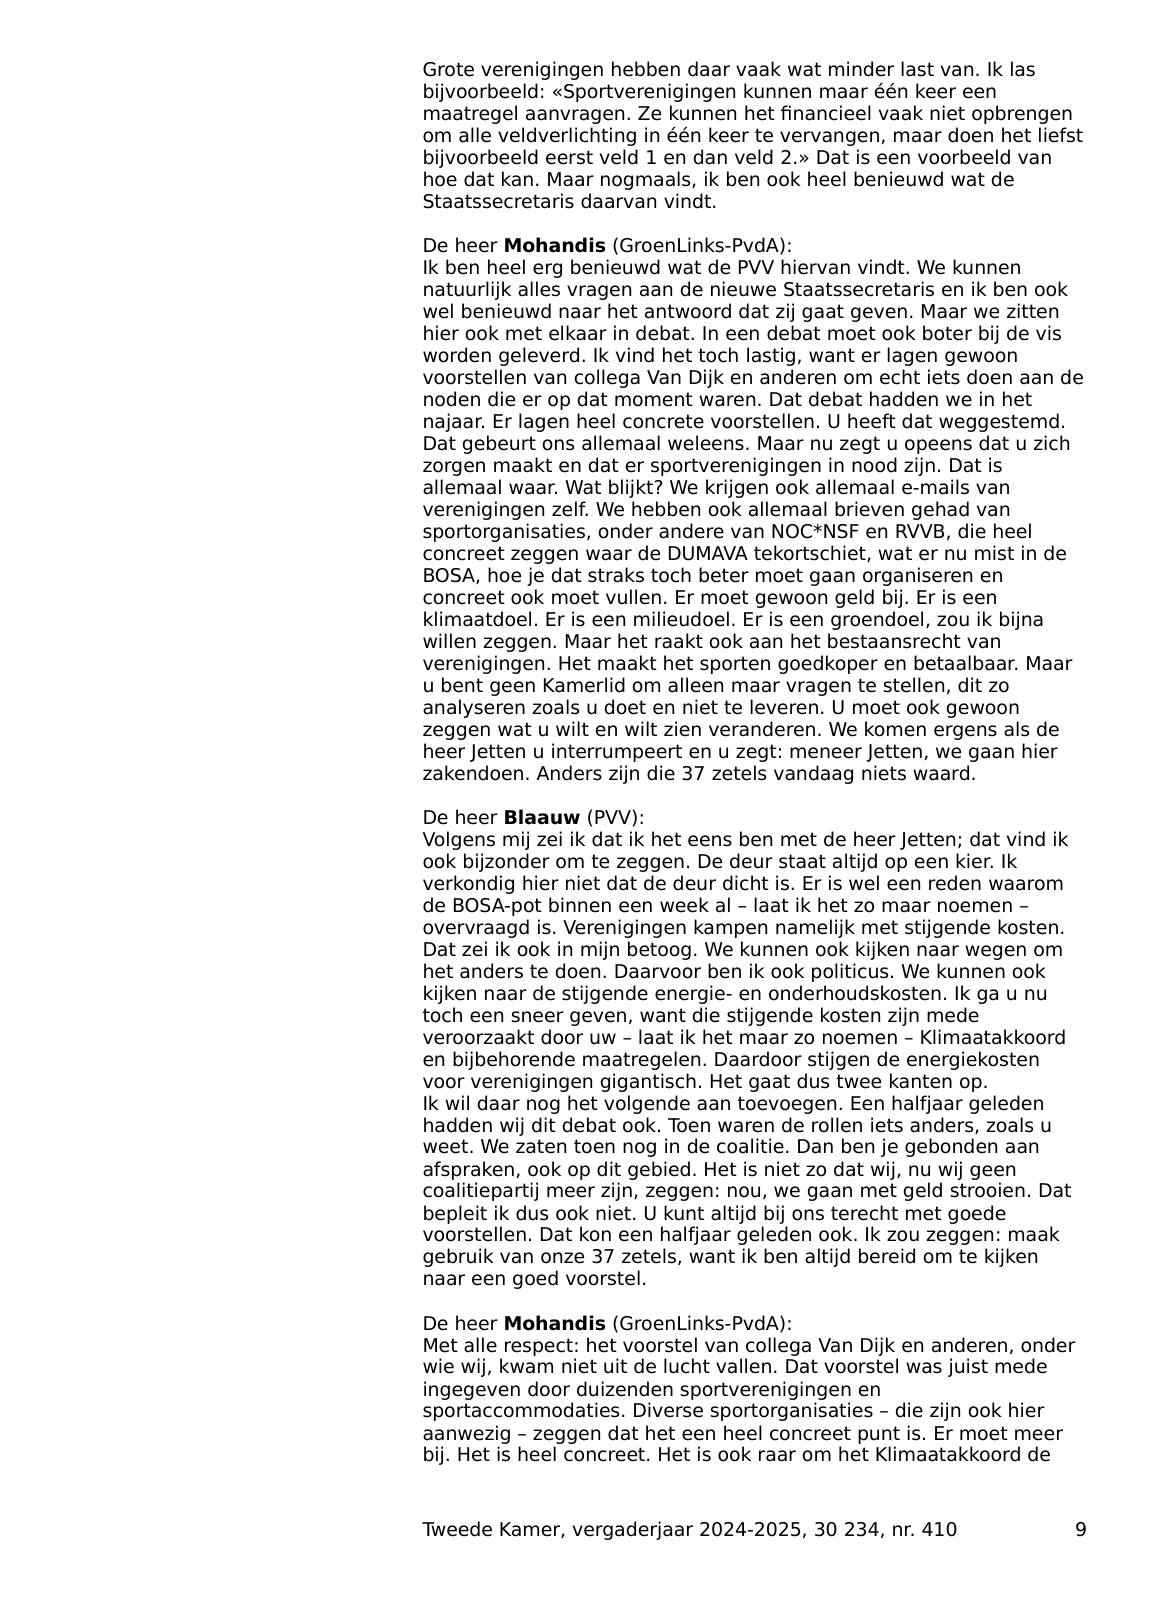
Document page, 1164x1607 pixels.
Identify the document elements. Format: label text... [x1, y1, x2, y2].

text Grote verenigingen hebben daar vaak wat minder last van. Ik las bijvoorbeeld: «Sportverenigingen kunnen maar één keer een maatregel aanvragen. Ze kunnen het financieel vaak niet opbrengen om alle veldverlichting in één keer te vervangen, maar doen het liefst bijvoorbeeld eerst veld 1 en dan veld 2.» Dat is een voorbeeld van hoe dat kan. Maar nogmaals, ik ben ook heel benieuwd wat de Staatssecretaris daarvan vindt. [422, 59, 1087, 213]
text Ik ben heel erg benieuwd wat de PVV hiervan vindt. We kunnen natuurlijk alles vragen aan de nieuwe Staatssecretaris en ik ben ook wel benieuwd naar het antwoord dat zij gaat geven. Maar we zitten hier ook met elkaar in debat. In een debat moet ook boter bij de vis worden geleverd. Ik vind het toch lastig, want er lagen gewoon voorstellen van collega Van Dijk en anderen om echt iets doen aan de noden die er op dat moment waren. Dat debat hadden we in het najaar. Er lagen heel concrete voorstellen. U heeft dat weggestemd. Dat gebeurt ons allemaal weleens. Maar nu zegt u opeens dat u zich zorgen maakt en dat er sportverenigingen in nood zijn. Dat is allemaal waar. Wat blijkt? We krijgen ook allemaal e-mails van verenigingen zelf. We hebben ook allemaal brieven gehad van sportorganisaties, onder andere van NOC*NSF en RVVB, die heel concreet zeggen waar de DUMAVA tekortschiet, wat er nu mist in de BOSA, hoe je dat straks toch beter moet gaan organiseren en concreet ook moet vullen. Er moet gewoon geld bij. Er is een klimaatdoel. Er is een milieudoel. Er is een groendoel, zou ik bijna willen zeggen. Maar het raakt ook aan het bestaansrecht van verenigingen. Het maakt het sporten goedkoper en betaalbaar. Maar u bent geen Kamerlid om alleen maar vragen te stellen, dit zo analyseren zoals u doet en niet te leveren. U moet ook gewoon zeggen wat u wilt en wilt zien veranderen. We komen ergens als de heer Jetten u interrumpeert en u zegt: meneer Jetten, we gaan hier zakendoen. Anders zijn die 37 zetels vandaag niets waard. [422, 257, 1087, 784]
text De heer Blaauw (PVV): [422, 807, 1087, 829]
text Ik wil daar nog het volgende aan toevoegen. Een halfjaar geleden hadden wij dit debat ook. Toen waren de rollen iets anders, zoals u weet. We zaten toen nog in de coalitie. Dan ben je gebonden aan afspraken, ook op dit gebied. Het is niet zo dat wij, nu wij geen coalitiepartij meer zijn, zeggen: nou, we gaan met geld strooien. Dat bepleit ik dus ook niet. U kunt altijd bij ons terecht met goede voorstellen. Dat kon een halfjaar geleden ook. Ik zou zeggen: maak gebruik van onze 37 zetels, want ik ben altijd bereid om te kijken naar een goed voorstel. [422, 1092, 1087, 1290]
text De heer Mohandis (GroenLinks-PvdA): [422, 1312, 1087, 1334]
text Met alle respect: het voorstel van collega Van Dijk en anderen, onder wie wij, kwam niet uit de lucht vallen. Dat voorstel was juist mede ingegeven door duizenden sportverenigingen en sportaccommodaties. Diverse sportorganisaties – die zijn ook hier aanwezig – zeggen dat het een heel concreet punt is. Er moet meer bij. Het is heel concreet. Het is ook raar om het Klimaatakkoord de [422, 1334, 1087, 1466]
text De heer Mohandis (GroenLinks-PvdA): [422, 235, 1087, 257]
text Volgens mij zei ik dat ik het eens ben met de heer Jetten; dat vind ik ook bijzonder om te zeggen. De deur staat altijd op een kier. Ik verkondig hier niet dat de deur dicht is. Er is wel een reden waarom de BOSA-pot binnen een week al – laat ik het zo maar noemen – overvraagd is. Verenigingen kampen namelijk met stijgende kosten. Dat zei ik ook in mijn betoog. We kunnen ook kijken naar wegen om het anders te doen. Daarvoor ben ik ook politicus. We kunnen ook kijken naar de stijgende energie- en onderhoudskosten. Ik ga u nu toch een sneer geven, want die stijgende kosten zijn mede veroorzaakt door uw – laat ik het maar zo noemen – Klimaatakkoord en bijbehorende maatregelen. Daardoor stijgen de energiekosten voor verenigingen gigantisch. Het gaat dus twee kanten op. [422, 829, 1087, 1092]
